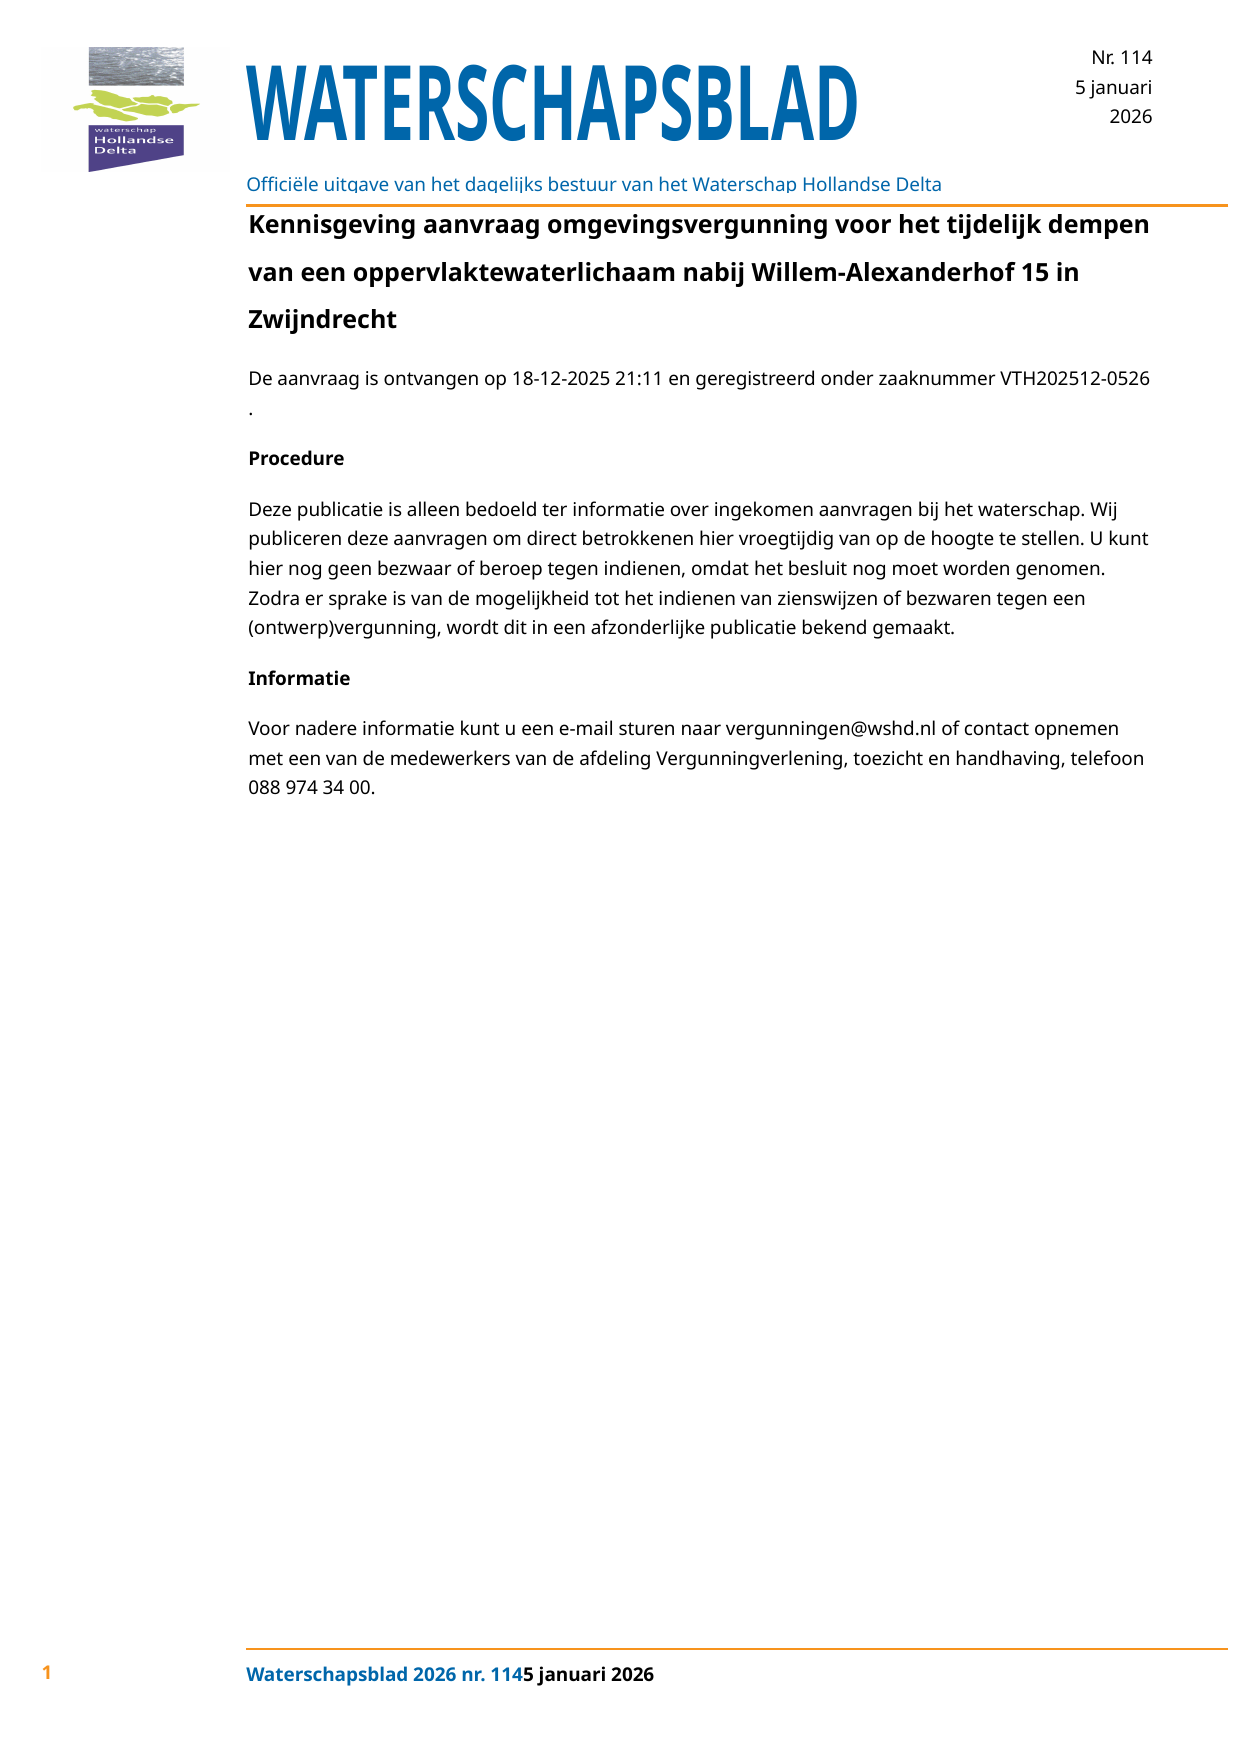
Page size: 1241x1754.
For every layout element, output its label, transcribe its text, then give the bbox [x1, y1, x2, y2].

text Voor nadere informatie kunt u een e-mail sturen naar vergunningen@wshd.nl of contact opnemen met een van de medewerkers van de afdeling Vergunningverlening, toezicht en handhaving, telefoon 088 974 34 00. [248, 715, 1152, 800]
text Informatie [248, 665, 1152, 690]
text De aanvraag is ontvangen op 18-12-2025 21:11 en geregistreerd onder zaaknummer VTH202512-0526 . [248, 366, 1152, 421]
text Procedure [248, 446, 1152, 471]
picture [41, 47, 231, 172]
text Deze publicatie is alleen bedoeld ter informatie over ingekomen aanvragen bij het waterschap. Wij publiceren deze aanvragen om direct betrokkenen hier vroegtijdig van op de hoogte te stellen. U kunt hier nog geen bezwaar of beroep tegen indienen, omdat het besluit nog moet worden genomen. Zodra er sprake is van de mogelijkheid tot het indienen van zienswijzen of bezwaren tegen een (ontwerp)vergunning, wordt dit in een afzonderlijke publicatie bekend gemaakt. [248, 496, 1152, 640]
text Kennisgeving aanvraag omgevingsvergunning voor het tijdelijk dempen van een oppervlaktewaterlichaam nabij Willem-Alexanderhof 15 in Zwijndrecht [248, 207, 1152, 336]
